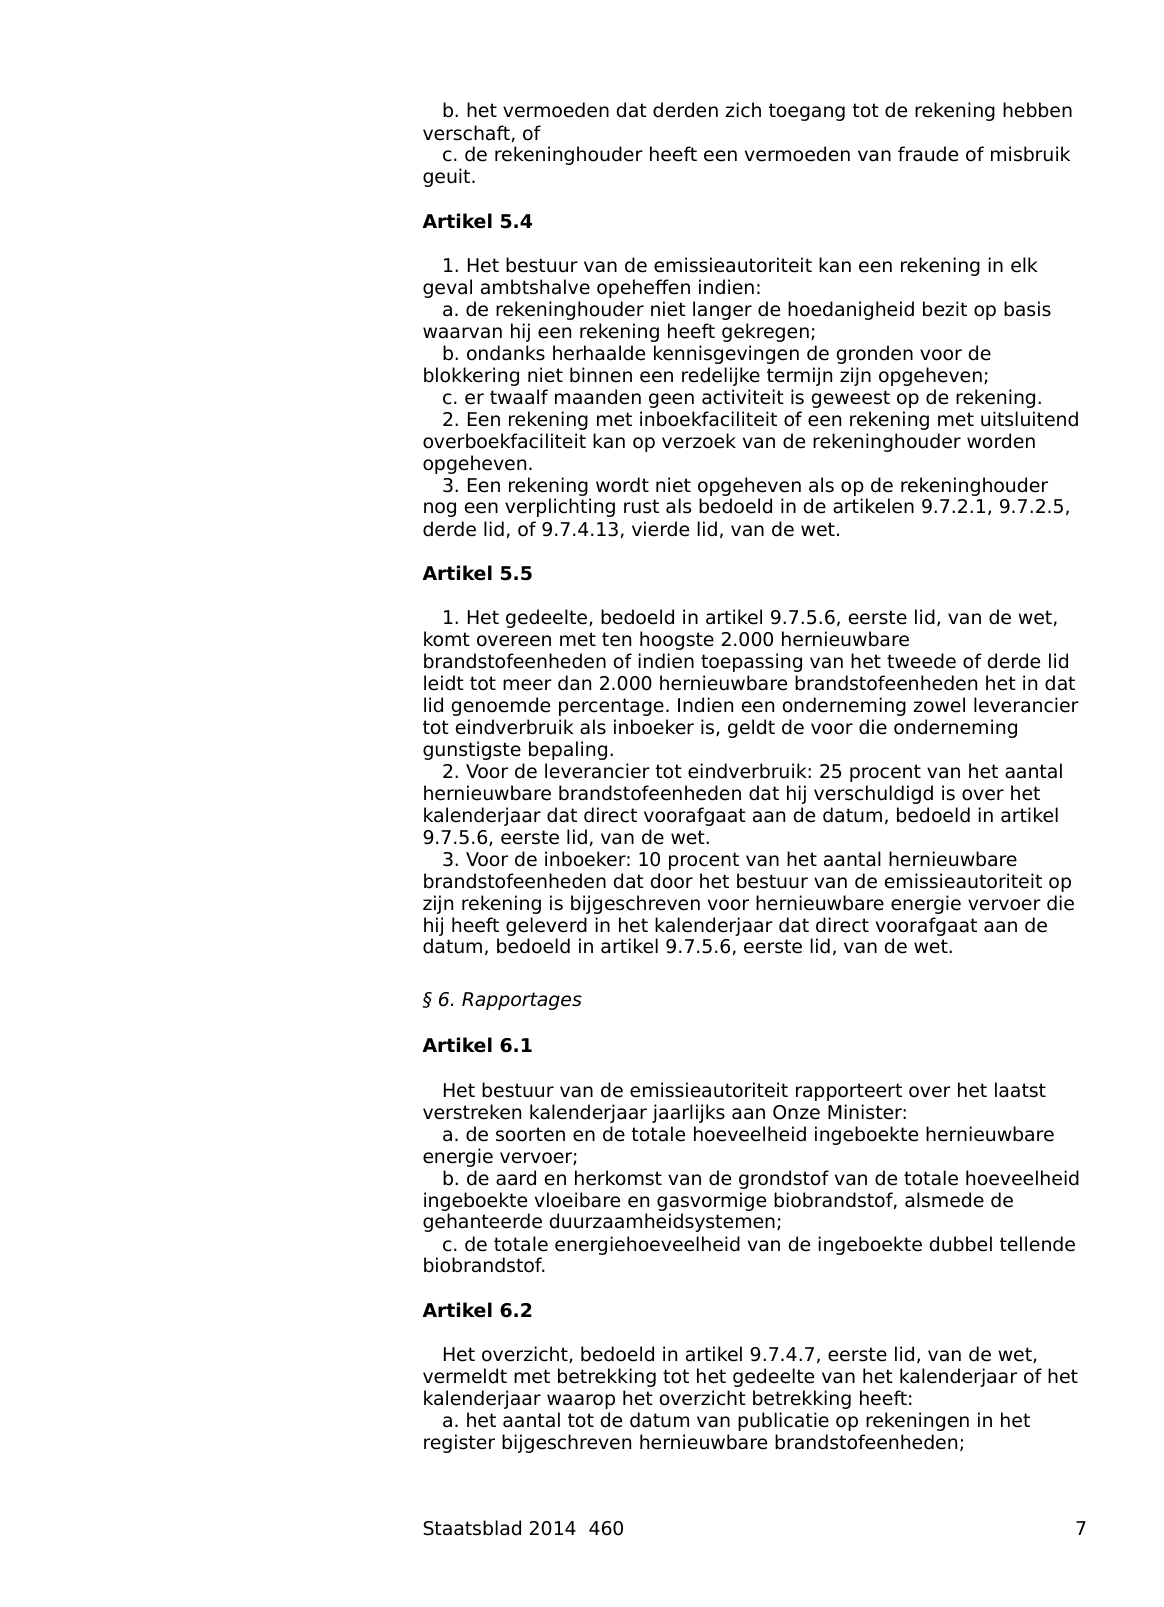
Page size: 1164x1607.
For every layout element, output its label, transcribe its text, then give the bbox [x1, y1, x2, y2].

text 3. Voor de inboeker: 10 procent van het aantal hernieuwbare brandstofeenheden dat door het bestuur van de emissieautoriteit op zijn rekening is bijgeschreven voor hernieuwbare energie vervoer die hij heeft geleverd in het kalenderjaar dat direct voorafgaat aan de datum, bedoeld in artikel 9.7.5.6, eerste lid, van de wet. [422, 848, 1087, 958]
text 1. Het bestuur van de emissieautoriteit kan een rekening in elk geval ambtshalve opeheffen indien: [422, 255, 1087, 299]
subtitle Artikel 6.2 [422, 1299, 1087, 1322]
text a. de rekeninghouder niet langer de hoedanigheid bezit op basis waarvan hij een rekening heeft gekregen; [422, 299, 1087, 343]
text Het bestuur van de emissieautoriteit rapporteert over het laatst verstreken kalenderjaar jaarlijks aan Onze Minister: [422, 1079, 1087, 1123]
text b. het vermoeden dat derden zich toegang tot de rekening hebben verschaft, of [422, 100, 1087, 144]
text c. de totale energiehoeveelheid van de ingeboekte dubbel tellende biobrandstof. [422, 1233, 1087, 1277]
text c. de rekeninghouder heeft een vermoeden van fraude of misbruik geuit. [422, 144, 1087, 188]
text Het overzicht, bedoeld in artikel 9.7.4.7, eerste lid, van de wet, vermeldt met betrekking tot het gedeelte van het kalenderjaar of het kalenderjaar waarop het overzicht betrekking heeft: [422, 1344, 1087, 1410]
text a. het aantal tot de datum van publicatie op rekeningen in het register bijgeschreven hernieuwbare brandstofeenheden; [422, 1410, 1087, 1454]
text 3. Een rekening wordt niet opgeheven als op de rekeninghouder nog een verplichting rust als bedoeld in de artikelen 9.7.2.1, 9.7.2.5, derde lid, of 9.7.4.13, vierde lid, van de wet. [422, 474, 1087, 540]
text 2. Voor de leverancier tot eindverbruik: 25 procent van het aantal hernieuwbare brandstofeenheden dat hij verschuldigd is over het kalenderjaar dat direct voorafgaat aan de datum, bedoeld in artikel 9.7.5.6, eerste lid, van de wet. [422, 761, 1087, 848]
text c. er twaalf maanden geen activiteit is geweest op de rekening. [422, 387, 1087, 408]
text b. de aard en herkomst van de grondstof van de totale hoeveelheid ingeboekte vloeibare en gasvormige biobrandstof, alsmede de gehanteerde duurzaamheidsystemen; [422, 1167, 1087, 1233]
subtitle Artikel 6.1 [422, 1035, 1087, 1057]
subtitle § 6. Rapportages [422, 988, 1087, 1010]
text 2. Een rekening met inboekfaciliteit of een rekening met uitsluitend overboekfaciliteit kan op verzoek van de rekeninghouder worden opgeheven. [422, 408, 1087, 474]
subtitle Artikel 5.5 [422, 563, 1087, 584]
text 1. Het gedeelte, bedoeld in artikel 9.7.5.6, eerste lid, van de wet, komt overeen met ten hoogste 2.000 hernieuwbare brandstofeenheden of indien toepassing van het tweede of derde lid leidt tot meer dan 2.000 hernieuwbare brandstofeenheden het in dat lid genoemde percentage. Indien een onderneming zowel leverancier tot eindverbruik als inboeker is, geldt de voor die onderneming gunstigste bepaling. [422, 607, 1087, 761]
subtitle Artikel 5.4 [422, 211, 1087, 232]
text b. ondanks herhaalde kennisgevingen de gronden voor de blokkering niet binnen een redelijke termijn zijn opgeheven; [422, 343, 1087, 387]
text a. de soorten en de totale hoeveelheid ingeboekte hernieuwbare energie vervoer; [422, 1123, 1087, 1167]
